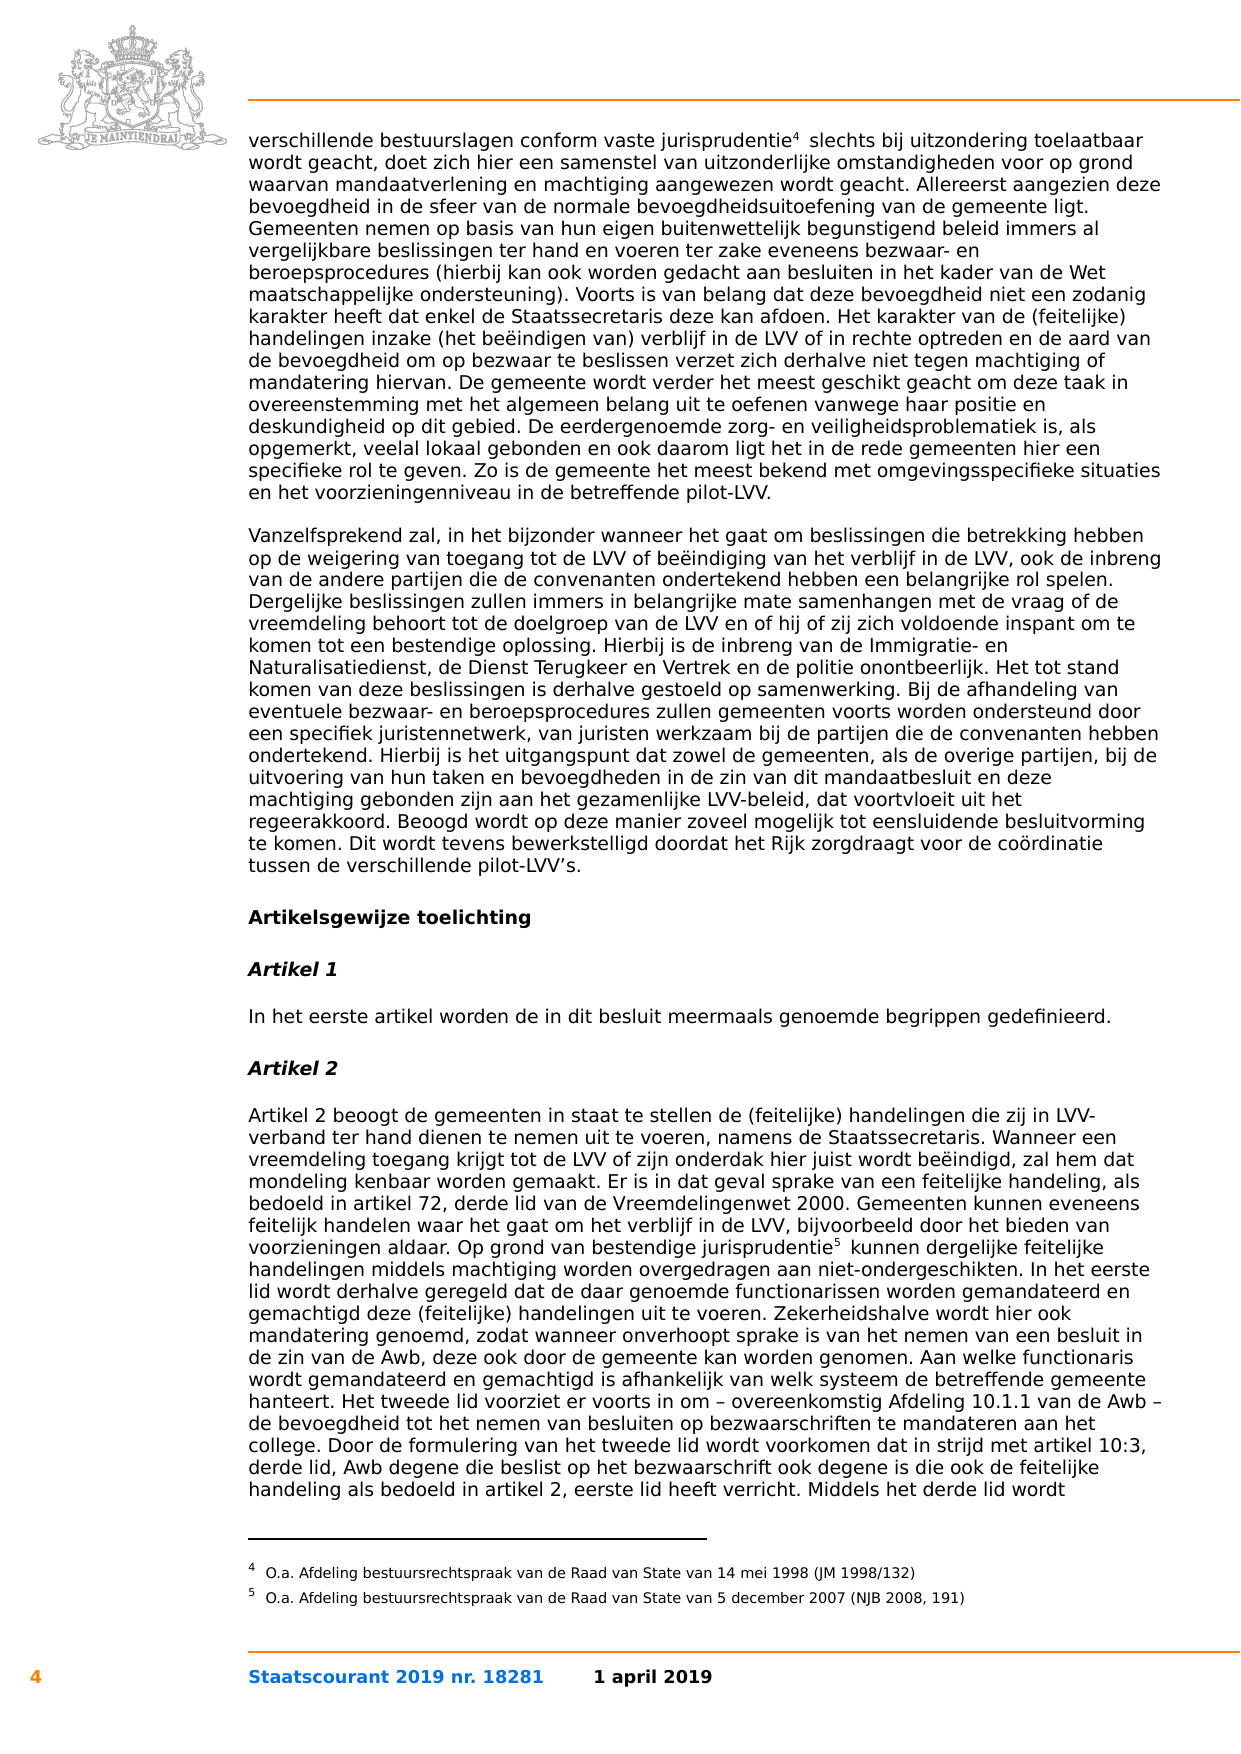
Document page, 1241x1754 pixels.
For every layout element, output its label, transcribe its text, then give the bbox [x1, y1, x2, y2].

text Vanzelfsprekend zal, in het bijzonder wanneer het gaat om beslissingen die betrekking hebben op de weigering van toegang tot de LVV of beëindiging van het verblijf in de LVV, ook de inbreng van de andere partijen die de convenanten ondertekend hebben een belangrijke rol spelen. Dergelijke beslissingen zullen immers in belangrijke mate samenhangen met de vraag of de vreemdeling behoort tot de doelgroep van de LVV en of hij of zij zich voldoende inspant om te komen tot een bestendige oplossing. Hierbij is de inbreng van de Immigratie- en Naturalisatiedienst, de Dienst Terugkeer en Vertrek en de politie onontbeerlijk. Het tot stand komen van deze beslissingen is derhalve gestoeld op samenwerking. Bij de afhandeling van eventuele bezwaar- en beroepsprocedures zullen gemeenten voorts worden ondersteund door een specifiek juristennetwerk, van juristen werkzaam bij de partijen die de convenanten hebben ondertekend. Hierbij is het uitgangspunt dat zowel de gemeenten, als de overige partijen, bij de uitvoering van hun taken en bevoegdheden in de zin van dit mandaatbesluit en deze machtiging gebonden zijn aan het gezamenlijke LVV-beleid, dat voortvloeit uit het regeerakkoord. Beoogd wordt op deze manier zoveel mogelijk tot eensluidende besluitvorming te komen. Dit wordt tevens bewerkstelligd doordat het Rijk zorgdraagt voor de coördinatie tussen de verschillende pilot-LVV’s. [248, 525, 1163, 877]
text O.a. Afdeling bestuursrechtspraak van de Raad van State van 14 mei 1998 (JM 1998/132) [248, 1561, 1163, 1583]
text In het eerste artikel worden de in dit besluit meermaals genoemde begrippen gedefinieerd. [248, 1006, 1163, 1028]
text Artikel 2 beoogt de gemeenten in staat te stellen de (feitelijke) handelingen die zij in LVV-verband ter hand dienen te nemen uit te voeren, namens de Staatssecretaris. Wanneer een vreemdeling toegang krijgt tot de LVV of zijn onderdak hier juist wordt beëindigd, zal hem dat mondeling kenbaar worden gemaakt. Er is in dat geval sprake van een feitelijke handeling, als bedoeld in artikel 72, derde lid van de Vreemdelingenwet 2000. Gemeenten kunnen eveneens feitelijk handelen waar het gaat om het verblijf in de LVV, bijvoorbeeld door het bieden van voorzieningen aldaar. Op grond van bestendige jurisprudentie kunnen dergelijke feitelijke handelingen middels machtiging worden overgedragen aan niet-ondergeschikten. In het eerste lid wordt derhalve geregeld dat de daar genoemde functionarissen worden gemandateerd en gemachtigd deze (feitelijke) handelingen uit te voeren. Zekerheidshalve wordt hier ook mandatering genoemd, zodat wanneer onverhoopt sprake is van het nemen van een besluit in de zin van de Awb, deze ook door de gemeente kan worden genomen. Aan welke functionaris wordt gemandateerd en gemachtigd is afhankelijk van welk systeem de betreffende gemeente hanteert. Het tweede lid voorziet er voorts in om – overeenkomstig Afdeling 10.1.1 van de Awb – de bevoegdheid tot het nemen van besluiten op bezwaarschriften te mandateren aan het college. Door de formulering van het tweede lid wordt voorkomen dat in strijd met artikel 10:3, derde lid, Awb degene die beslist op het bezwaarschrift ook degene is die ook de feitelijke handeling als bedoeld in artikel 2, eerste lid heeft verricht. Middels het derde lid wordt [248, 1105, 1163, 1501]
subtitle Artikel 1 [248, 959, 1163, 981]
picture [38, 25, 227, 150]
text verschillende bestuurslagen conform vaste jurisprudentie slechts bij uitzondering toelaatbaar wordt geacht, doet zich hier een samenstel van uitzonderlijke omstandigheden voor op grond waarvan mandaatverlening en machtiging aangewezen wordt geacht. Allereerst aangezien deze bevoegdheid in de sfeer van de normale bevoegdheidsuitoefening van de gemeente ligt. Gemeenten nemen op basis van hun eigen buitenwettelijk begunstigend beleid immers al vergelijkbare beslissingen ter hand en voeren ter zake eveneens bezwaar- en beroepsprocedures (hierbij kan ook worden gedacht aan besluiten in het kader van de Wet maatschappelijke ondersteuning). Voorts is van belang dat deze bevoegdheid niet een zodanig karakter heeft dat enkel de Staatssecretaris deze kan afdoen. Het karakter van de (feitelijke) handelingen inzake (het beëindigen van) verblijf in de LVV of in rechte optreden en de aard van de bevoegdheid om op bezwaar te beslissen verzet zich derhalve niet tegen machtiging of mandatering hiervan. De gemeente wordt verder het meest geschikt geacht om deze taak in overeenstemming met het algemeen belang uit te oefenen vanwege haar positie en deskundigheid op dit gebied. De eerdergenoemde zorg- en veiligheidsproblematiek is, als opgemerkt, veelal lokaal gebonden en ook daarom ligt het in de rede gemeenten hier een specifieke rol te geven. Zo is de gemeente het meest bekend met omgevingsspecifieke situaties en het voorzieningenniveau in de betreffende pilot-LVV. [248, 130, 1163, 503]
subtitle Artikel 2 [248, 1058, 1163, 1080]
text O.a. Afdeling bestuursrechtspraak van de Raad van State van 5 december 2007 (NJB 2008, 191) [248, 1586, 1163, 1608]
subtitle Artikelsgewijze toelichting [248, 907, 1163, 929]
